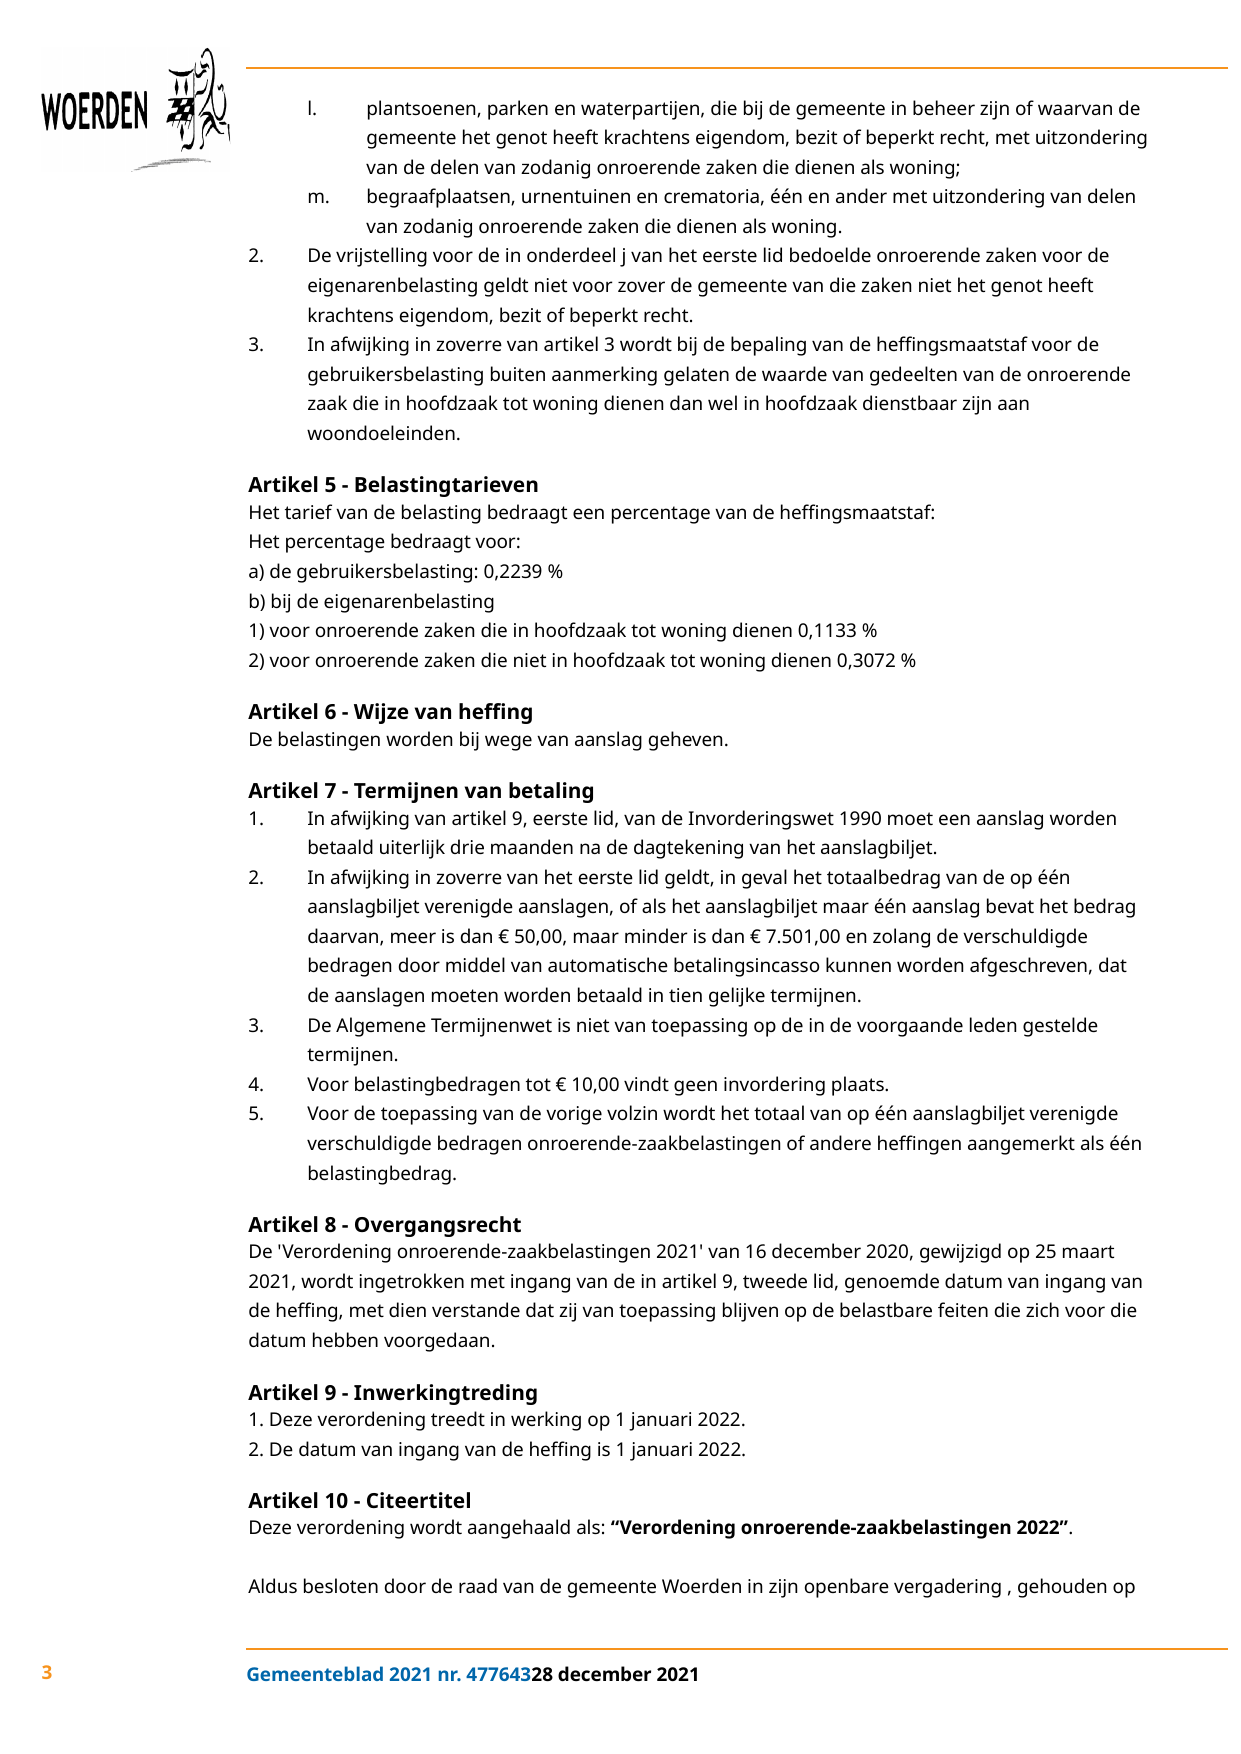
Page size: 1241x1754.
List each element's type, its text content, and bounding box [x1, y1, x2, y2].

text Artikel 6 - Wijze van heffing [248, 697, 1152, 726]
list In afwijking in zoverre van artikel 3 wordt bij de bepaling van de heffingsmaatstaf voor de gebruikersbelasting buiten aanmerking gelaten de waarde van gedeelten van de onroerende zaak die in hoofdzaak tot woning dienen dan wel in hoofdzaak dienstbaar zijn aan woondoeleinden. [248, 331, 1152, 446]
text Aldus besloten door de raad van de gemeente Woerden in zijn openbare vergadering , gehouden op [248, 1574, 1152, 1599]
text 2) voor onroerende zaken die niet in hoofdzaak tot woning dienen 0,3072 % [248, 647, 1152, 673]
text 1. Deze verordening treedt in werking op 1 januari 2022. [248, 1406, 1152, 1432]
text Het tarief van de belasting bedraagt een percentage van de heffingsmaatstaf: [248, 499, 1152, 525]
text Het percentage bedraagt voor: [248, 529, 1152, 554]
text Artikel 8 - Overgangsrecht [248, 1210, 1152, 1238]
text 1) voor onroerende zaken die in hoofdzaak tot woning dienen 0,1133 % [248, 617, 1152, 643]
picture [41, 47, 231, 172]
list Voor de toepassing van de vorige volzin wordt het totaal van op één aanslagbiljet verenigde verschuldigde bedragen onroerende-zaakbelastingen of andere heffingen aangemerkt als één belastingbedrag. [248, 1101, 1152, 1185]
list begraafplaatsen, urnentuinen en crematoria, één en ander met uitzondering van delen van zodanig onroerende zaken die dienen als woning. [307, 183, 1152, 239]
text De belastingen worden bij wege van aanslag geheven. [248, 726, 1152, 752]
text Artikel 9 - Inwerkingtreding [248, 1378, 1152, 1406]
list plantsoenen, parken en waterpartijen, die bij de gemeente in beheer zijn of waarvan de gemeente het genot heeft krachtens eigendom, bezit of beperkt recht, met uitzondering van de delen van zodanig onroerende zaken die dienen als woning; [307, 95, 1152, 180]
text Deze verordening wordt aangehaald als: “Verordening onroerende-zaakbelastingen 2022”. [248, 1514, 1152, 1540]
list In afwijking van artikel 9, eerste lid, van de Invorderingswet 1990 moet een aanslag worden betaald uiterlijk drie maanden na de dagtekening van het aanslagbiljet. [248, 805, 1152, 860]
text De 'Verordening onroerende-zaakbelastingen 2021' van 16 december 2020, gewijzigd op 25 maart 2021, wordt ingetrokken met ingang van de in artikel 9, tweede lid, genoemde datum van ingang van de heffing, met dien verstande dat zij van toepassing blijven op de belastbare feiten die zich voor die datum hebben voorgedaan. [248, 1238, 1152, 1353]
text Artikel 7 - Termijnen van betaling [248, 776, 1152, 805]
text b) bij de eigenarenbelasting [248, 588, 1152, 613]
list Voor belastingbedragen tot € 10,00 vindt geen invordering plaats. [248, 1071, 1152, 1097]
text 2. De datum van ingang van de heffing is 1 januari 2022. [248, 1436, 1152, 1461]
list In afwijking in zoverre van het eerste lid geldt, in geval het totaalbedrag van de op één aanslagbiljet verenigde aanslagen, of als het aanslagbiljet maar één aanslag bevat het bedrag daarvan, meer is dan € 50,00, maar minder is dan € 7.501,00 en zolang de verschuldigde bedragen door middel van automatische betalingsincasso kunnen worden afgeschreven, dat de aanslagen moeten worden betaald in tien gelijke termijnen. [248, 864, 1152, 1008]
list De vrijstelling voor de in onderdeel j van het eerste lid bedoelde onroerende zaken voor de eigenarenbelasting geldt niet voor zover de gemeente van die zaken niet het genot heeft krachtens eigendom, bezit of beperkt recht. [248, 243, 1152, 328]
list De Algemene Termijnenwet is niet van toepassing op de in de voorgaande leden gestelde termijnen. [248, 1012, 1152, 1067]
text a) de gebruikersbelasting: 0,2239 % [248, 558, 1152, 584]
text Artikel 10 - Citeertitel [248, 1486, 1152, 1514]
text Artikel 5 - Belastingtarieven [248, 471, 1152, 499]
